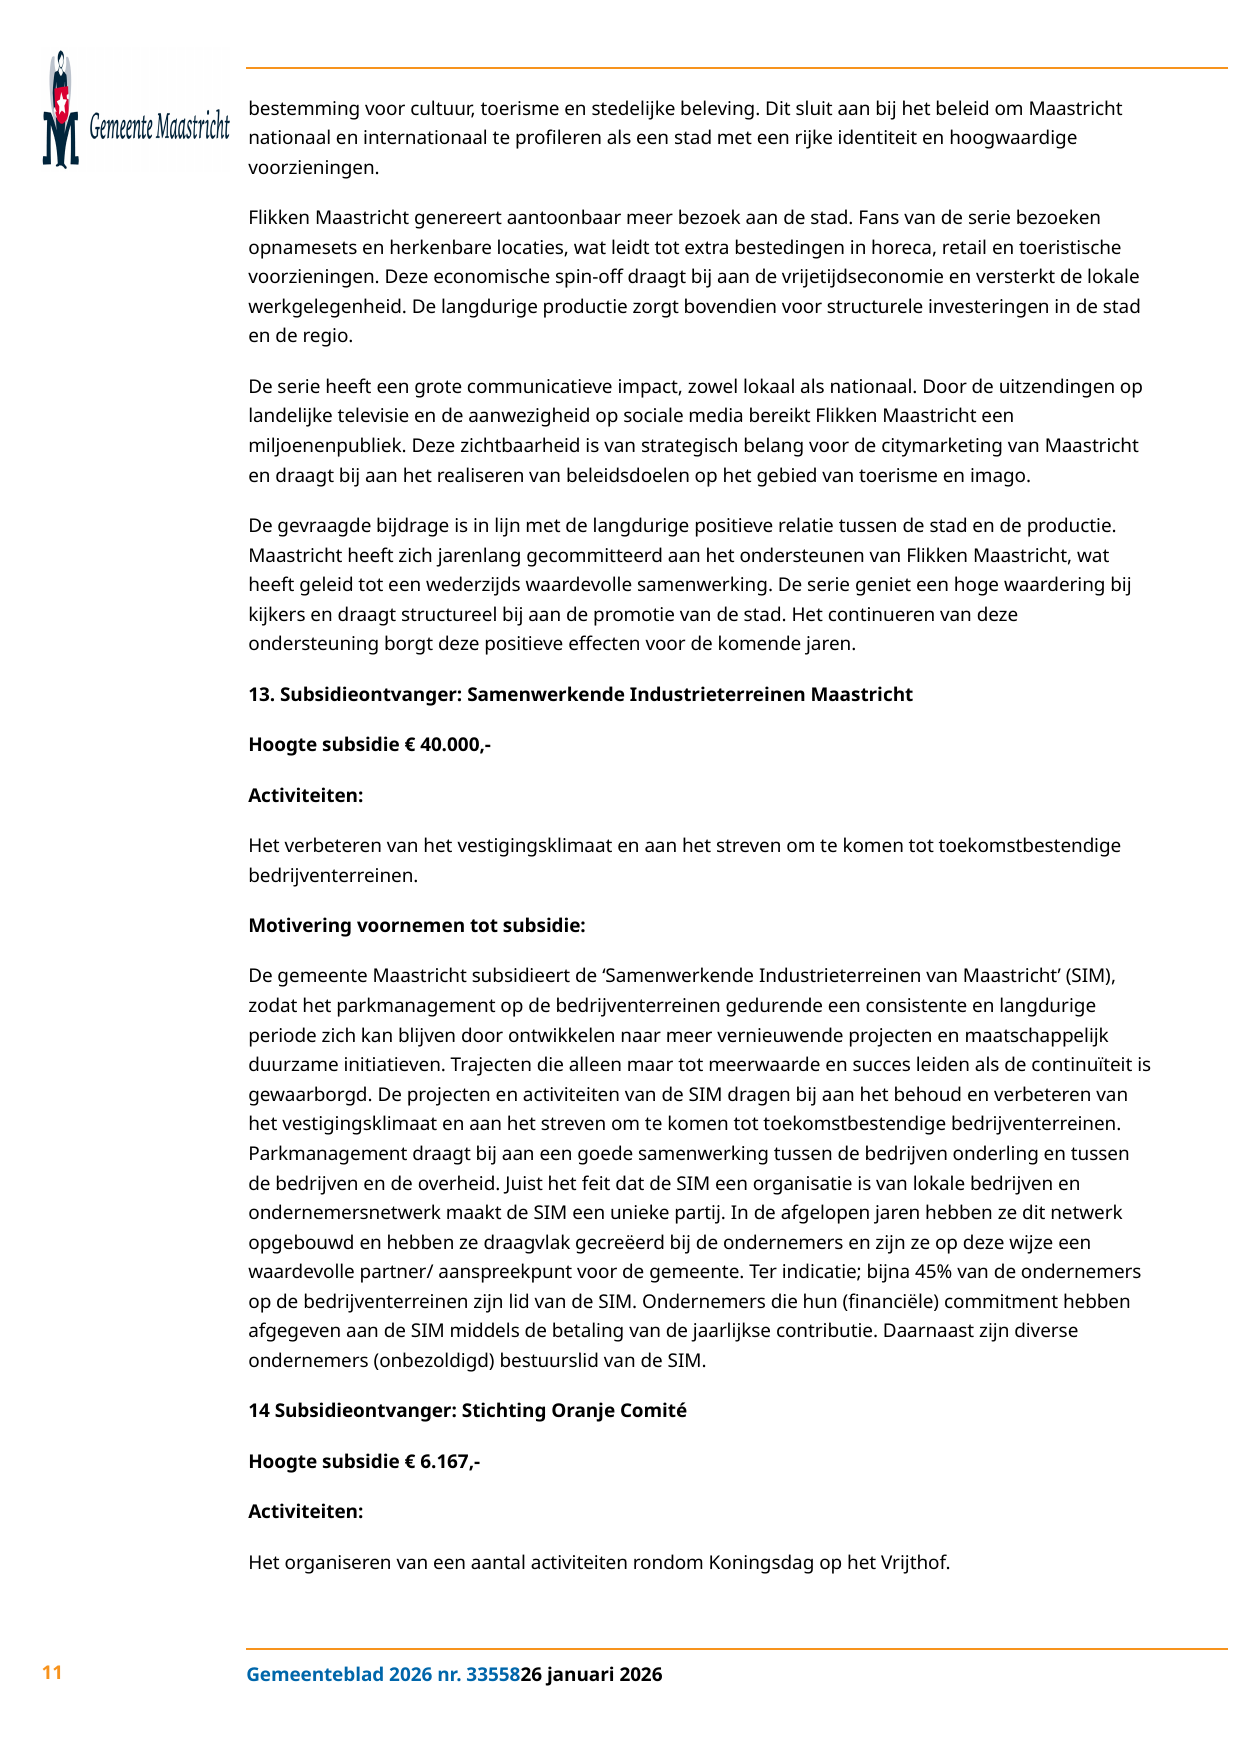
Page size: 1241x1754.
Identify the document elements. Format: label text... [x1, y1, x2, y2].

text De serie heeft een grote communicatieve impact, zowel lokaal als nationaal. Door de uitzendingen op landelijke televisie en de aanwezigheid op sociale media bereikt Flikken Maastricht een miljoenenpubliek. Deze zichtbaarheid is van strategisch belang voor de citymarketing van Maastricht en draagt bij aan het realiseren van beleidsdoelen op het gebied van toerisme en imago. [248, 373, 1152, 488]
text Hoogte subsidie € 40.000,- [248, 731, 1152, 757]
text 14 Subsidieontvanger: Stichting Oranje Comité [248, 1398, 1152, 1423]
text Activiteiten: [248, 1498, 1152, 1524]
picture [41, 47, 231, 172]
text 13. Subsidieontvanger: Samenwerkende Industrieterreinen Maastricht [248, 681, 1152, 707]
text Flikken Maastricht genereert aantoonbaar meer bezoek aan de stad. Fans van de serie bezoeken opnamesets en herkenbare locaties, wat leidt tot extra bestedingen in horeca, retail en toeristische voorzieningen. Deze economische spin-off draagt bij aan de vrijetijdseconomie en versterkt de lokale werkgelegenheid. De langdurige productie zorgt bovendien voor structurele investeringen in de stad en de regio. [248, 204, 1152, 348]
text De gevraagde bijdrage is in lijn met de langdurige positieve relatie tussen de stad en de productie. Maastricht heeft zich jarenlang gecommitteerd aan het ondersteunen van Flikken Maastricht, wat heeft geleid tot een wederzijds waardevolle samenwerking. De serie geniet een hoge waardering bij kijkers en draagt structureel bij aan de promotie van de stad. Het continueren van deze ondersteuning borgt deze positieve effecten voor de komende jaren. [248, 512, 1152, 656]
text Hoogte subsidie € 6.167,- [248, 1448, 1152, 1474]
text Activiteiten: [248, 782, 1152, 808]
text bestemming voor cultuur, toerisme en stedelijke beleving. Dit sluit aan bij het beleid om Maastricht nationaal en internationaal te profileren als een stad met een rijke identiteit en hoogwaardige voorzieningen. [248, 95, 1152, 180]
text Het verbeteren van het vestigingsklimaat en aan het streven om te komen tot toekomstbestendige bedrijventerreinen. [248, 832, 1152, 888]
text De gemeente Maastricht subsidieert de ‘Samenwerkende Industrieterreinen van Maastricht’ (SIM), zodat het parkmanagement op de bedrijventerreinen gedurende een consistente en langdurige periode zich kan blijven door ontwikkelen naar meer vernieuwende projecten en maatschappelijk duurzame initiatieven. Trajecten die alleen maar tot meerwaarde en succes leiden als de continuïteit is gewaarborgd. De projecten en activiteiten van de SIM dragen bij aan het behoud en verbeteren van het vestigingsklimaat en aan het streven om te komen tot toekomstbestendige bedrijventerreinen. Parkmanagement draagt bij aan een goede samenwerking tussen de bedrijven onderling en tussen de bedrijven en de overheid. Juist het feit dat de SIM een organisatie is van lokale bedrijven en ondernemersnetwerk maakt de SIM een unieke partij. In de afgelopen jaren hebben ze dit netwerk opgebouwd en hebben ze draagvlak gecreëerd bij de ondernemers en zijn ze op deze wijze een waardevolle partner/ aanspreekpunt voor de gemeente. Ter indicatie; bijna 45% van de ondernemers op de bedrijventerreinen zijn lid van de SIM. Ondernemers die hun (financiële) commitment hebben afgegeven aan de SIM middels de betaling van de jaarlijkse contributie. Daarnaast zijn diverse ondernemers (onbezoldigd) bestuurslid van de SIM. [248, 963, 1152, 1373]
text Het organiseren van een aantal activiteiten rondom Koningsdag op het Vrijthof. [248, 1549, 1152, 1575]
text Motivering voornemen tot subsidie: [248, 912, 1152, 938]
